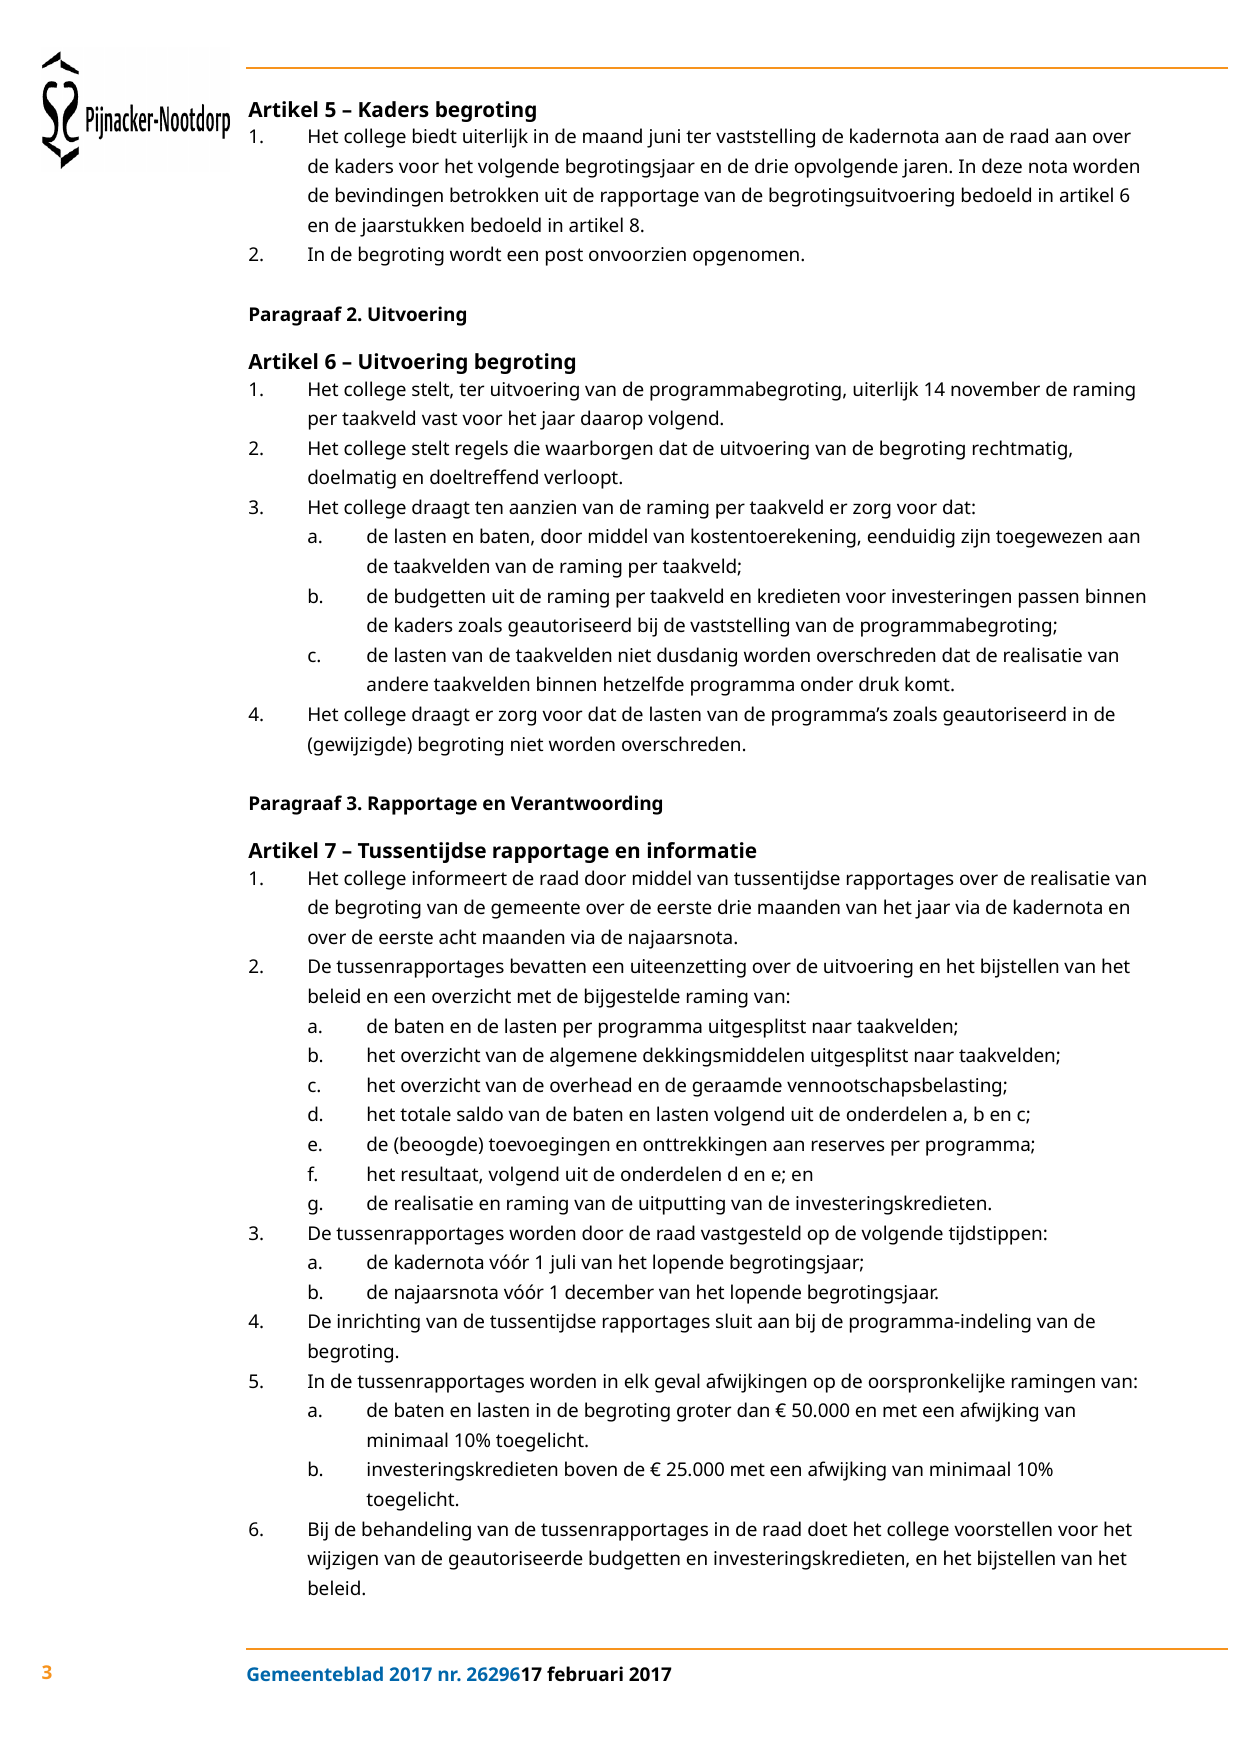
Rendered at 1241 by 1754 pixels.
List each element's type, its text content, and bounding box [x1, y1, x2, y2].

list Het college draagt er zorg voor dat de lasten van de programma’s zoals geautoriseerd in de (gewijzigde) begroting niet worden overschreden. [248, 701, 1152, 756]
list Het college biedt uiterlijk in de maand juni ter vaststelling de kadernota aan de raad aan over de kaders voor het volgende begrotingsjaar en de drie opvolgende jaren. In deze nota worden de bevindingen betrokken uit de rapportage van de begrotingsuitvoering bedoeld in artikel 6 en de jaarstukken bedoeld in artikel 8. [248, 123, 1152, 238]
list het resultaat, volgend uit de onderdelen d en e; en [307, 1161, 1152, 1186]
list de budgetten uit de raming per taakveld en kredieten voor investeringen passen binnen de kaders zoals geautoriseerd bij de vaststelling van de programmabegroting; [307, 583, 1152, 638]
list de lasten van de taakvelden niet dusdanig worden overschreden dat de realisatie van andere taakvelden binnen hetzelfde programma onder druk komt. [307, 642, 1152, 697]
list het overzicht van de algemene dekkingsmiddelen uitgesplitst naar taakvelden; [307, 1042, 1152, 1068]
list de (beoogde) toevoegingen en onttrekkingen aan reserves per programma; [307, 1131, 1152, 1157]
list de kadernota vóór 1 juli van het lopende begrotingsjaar; [307, 1249, 1152, 1275]
list de najaarsnota vóór 1 december van het lopende begrotingsjaar. [307, 1279, 1152, 1305]
list In de begroting wordt een post onvoorzien opgenomen. [248, 242, 1152, 267]
list investeringskredieten boven de € 25.000 met een afwijking van minimaal 10% toegelicht. [307, 1457, 1152, 1512]
list de baten en de lasten per programma uitgesplitst naar taakvelden; [307, 1013, 1152, 1038]
text Artikel 5 – Kaders begroting [248, 95, 1152, 123]
list de lasten en baten, door middel van kostentoerekening, eenduidig zijn toegewezen aan de taakvelden van de raming per taakveld; [307, 524, 1152, 579]
text Paragraaf 3. Rapportage en Verantwoording [248, 790, 1152, 816]
list Het college stelt regels die waarborgen dat de uitvoering van de begroting rechtmatig, doelmatig en doeltreffend verloopt. [248, 435, 1152, 490]
list de realisatie en raming van de uitputting van de investeringskredieten. [307, 1190, 1152, 1216]
list In de tussenrapportages worden in elk geval afwijkingen op de oorspronkelijke ramingen van: [248, 1368, 1152, 1393]
list Bij de behandeling van de tussenrapportages in de raad doet het college voorstellen voor het wijzigen van de geautoriseerde budgetten en investeringskredieten, en het bijstellen van het beleid. [248, 1516, 1152, 1601]
list het totale saldo van de baten en lasten volgend uit de onderdelen a, b en c; [307, 1102, 1152, 1127]
text Paragraaf 2. Uitvoering [248, 301, 1152, 326]
text Artikel 6 – Uitvoering begroting [248, 347, 1152, 376]
list Het college informeert de raad door middel van tussentijdse rapportages over de realisatie van de begroting van de gemeente over de eerste drie maanden van het jaar via de kadernota en over de eerste acht maanden via de najaarsnota. [248, 865, 1152, 950]
list De tussenrapportages worden door de raad vastgesteld op de volgende tijdstippen: [248, 1220, 1152, 1246]
list het overzicht van de overhead en de geraamde vennootschapsbelasting; [307, 1072, 1152, 1098]
picture [41, 47, 231, 172]
text Artikel 7 – Tussentijdse rapportage en informatie [248, 836, 1152, 865]
list Het college stelt, ter uitvoering van de programmabegroting, uiterlijk 14 november de raming per taakveld vast voor het jaar daarop volgend. [248, 376, 1152, 431]
list Het college draagt ten aanzien van de raming per taakveld er zorg voor dat: [248, 494, 1152, 520]
list De inrichting van de tussentijdse rapportages sluit aan bij de programma-indeling van de begroting. [248, 1309, 1152, 1364]
list De tussenrapportages bevatten een uiteenzetting over de uitvoering en het bijstellen van het beleid en een overzicht met de bijgestelde raming van: [248, 954, 1152, 1009]
list de baten en lasten in de begroting groter dan € 50.000 en met een afwijking van minimaal 10% toegelicht. [307, 1397, 1152, 1453]
